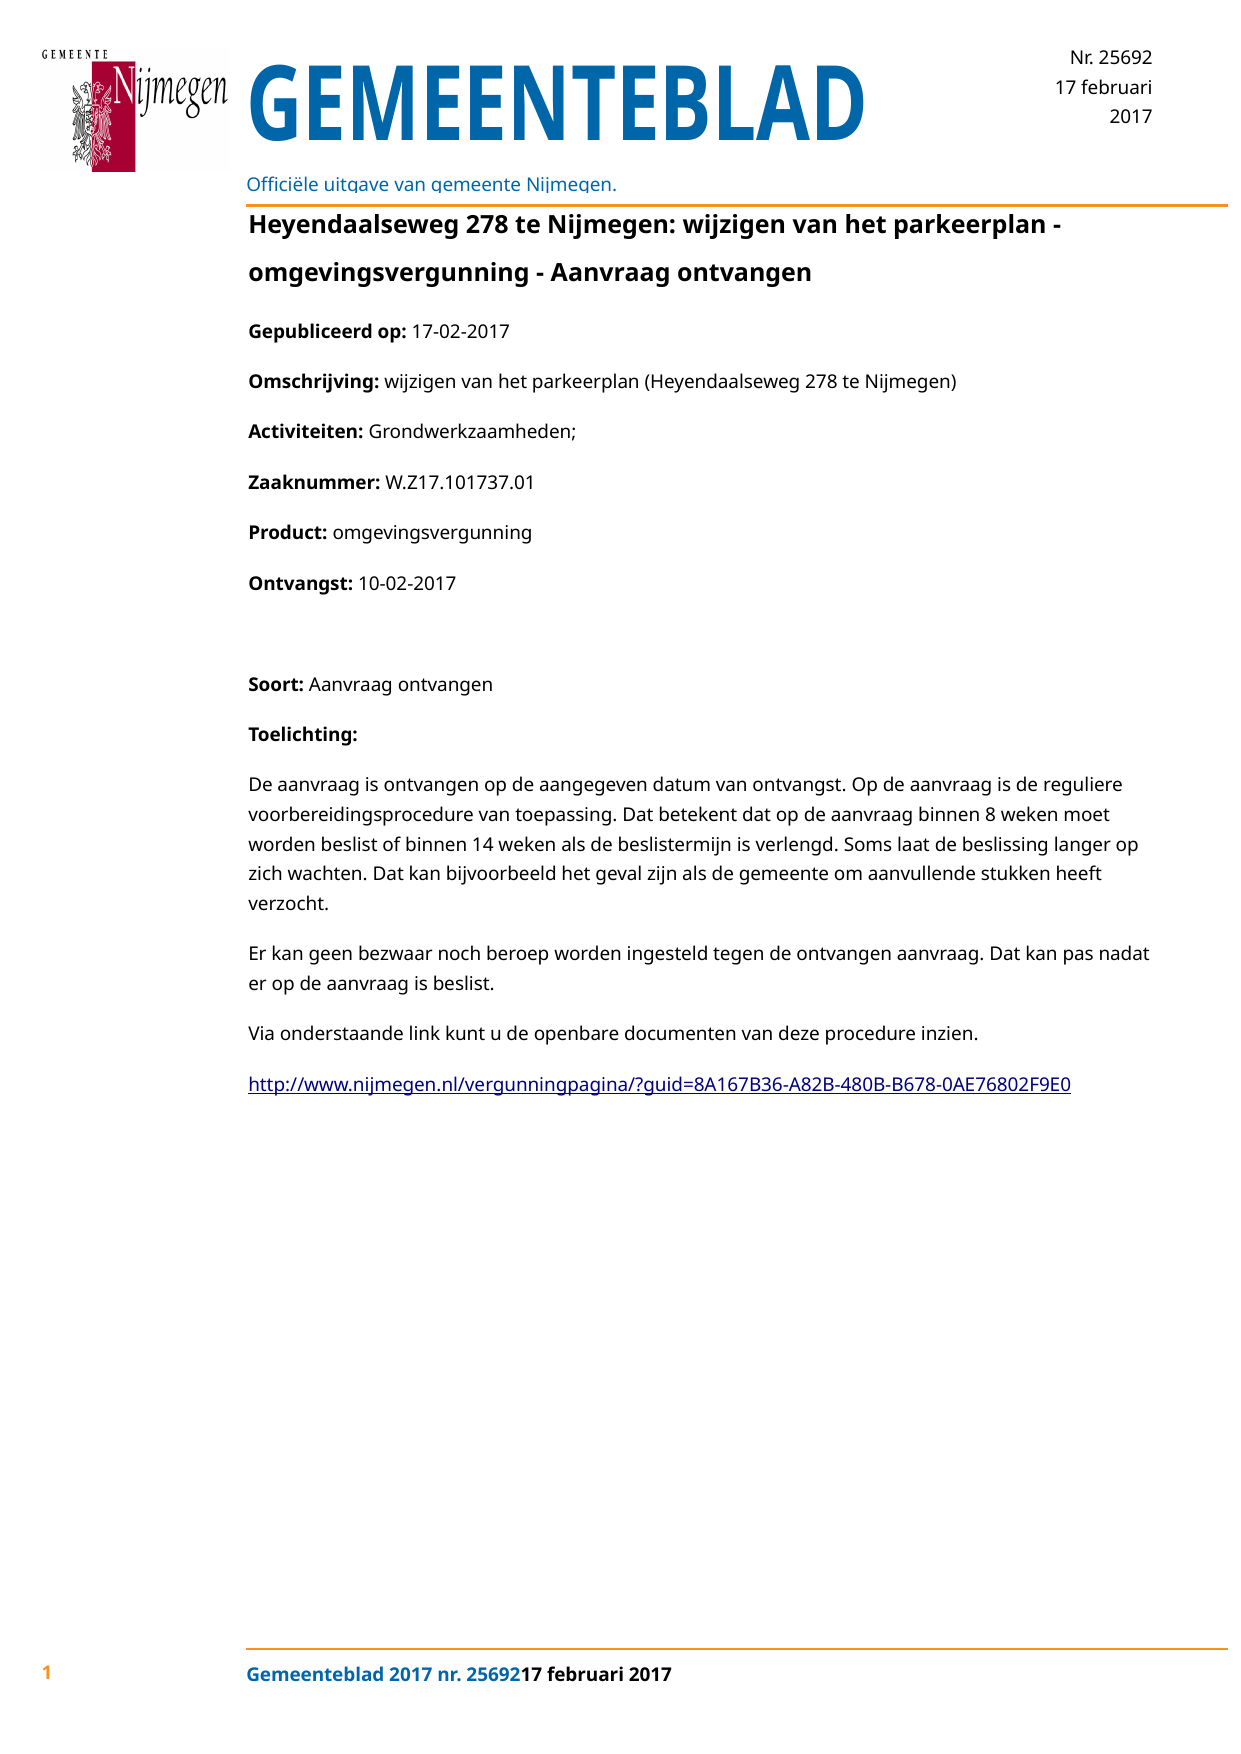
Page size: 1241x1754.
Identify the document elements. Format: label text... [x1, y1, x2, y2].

text Omschrijving: wijzigen van het parkeerplan (Heyendaalseweg 278 te Nijmegen) [248, 368, 1152, 394]
text Zaaknummer: W.Z17.101737.01 [248, 469, 1152, 495]
text Activiteiten: Grondwerkzaamheden; [248, 419, 1152, 444]
text Gepubliceerd op: 17-02-2017 [248, 318, 1152, 344]
text http://www.nijmegen.nl/vergunningpagina/?guid=8A167B36-A82B-480B-B678-0AE76802F9E0 [248, 1071, 1152, 1097]
text Heyendaalseweg 278 te Nijmegen: wijzigen van het parkeerplan - omgevingsvergunning - Aanvraag ontvangen [248, 207, 1152, 288]
text Er kan geen bezwaar noch beroep worden ingesteld tegen de ontvangen aanvraag. Dat kan pas nadat er op de aanvraag is beslist. [248, 940, 1152, 996]
text Ontvangst: 10-02-2017 [248, 570, 1152, 596]
picture [41, 47, 231, 172]
text Soort: Aanvraag ontvangen [248, 671, 1152, 697]
text Toelichting: [248, 721, 1152, 747]
text Via onderstaande link kunt u de openbare documenten van deze procedure inzien. [248, 1020, 1152, 1046]
text Product: omgevingsvergunning [248, 519, 1152, 545]
text De aanvraag is ontvangen op de aangegeven datum van ontvangst. Op de aanvraag is de reguliere voorbereidingsprocedure van toepassing. Dat betekent dat op de aanvraag binnen 8 weken moet worden beslist of binnen 14 weken als de beslistermijn is verlengd. Soms laat de beslissing langer op zich wachten. Dat kan bijvoorbeeld het geval zijn als de gemeente om aanvullende stukken heeft verzocht. [248, 772, 1152, 916]
